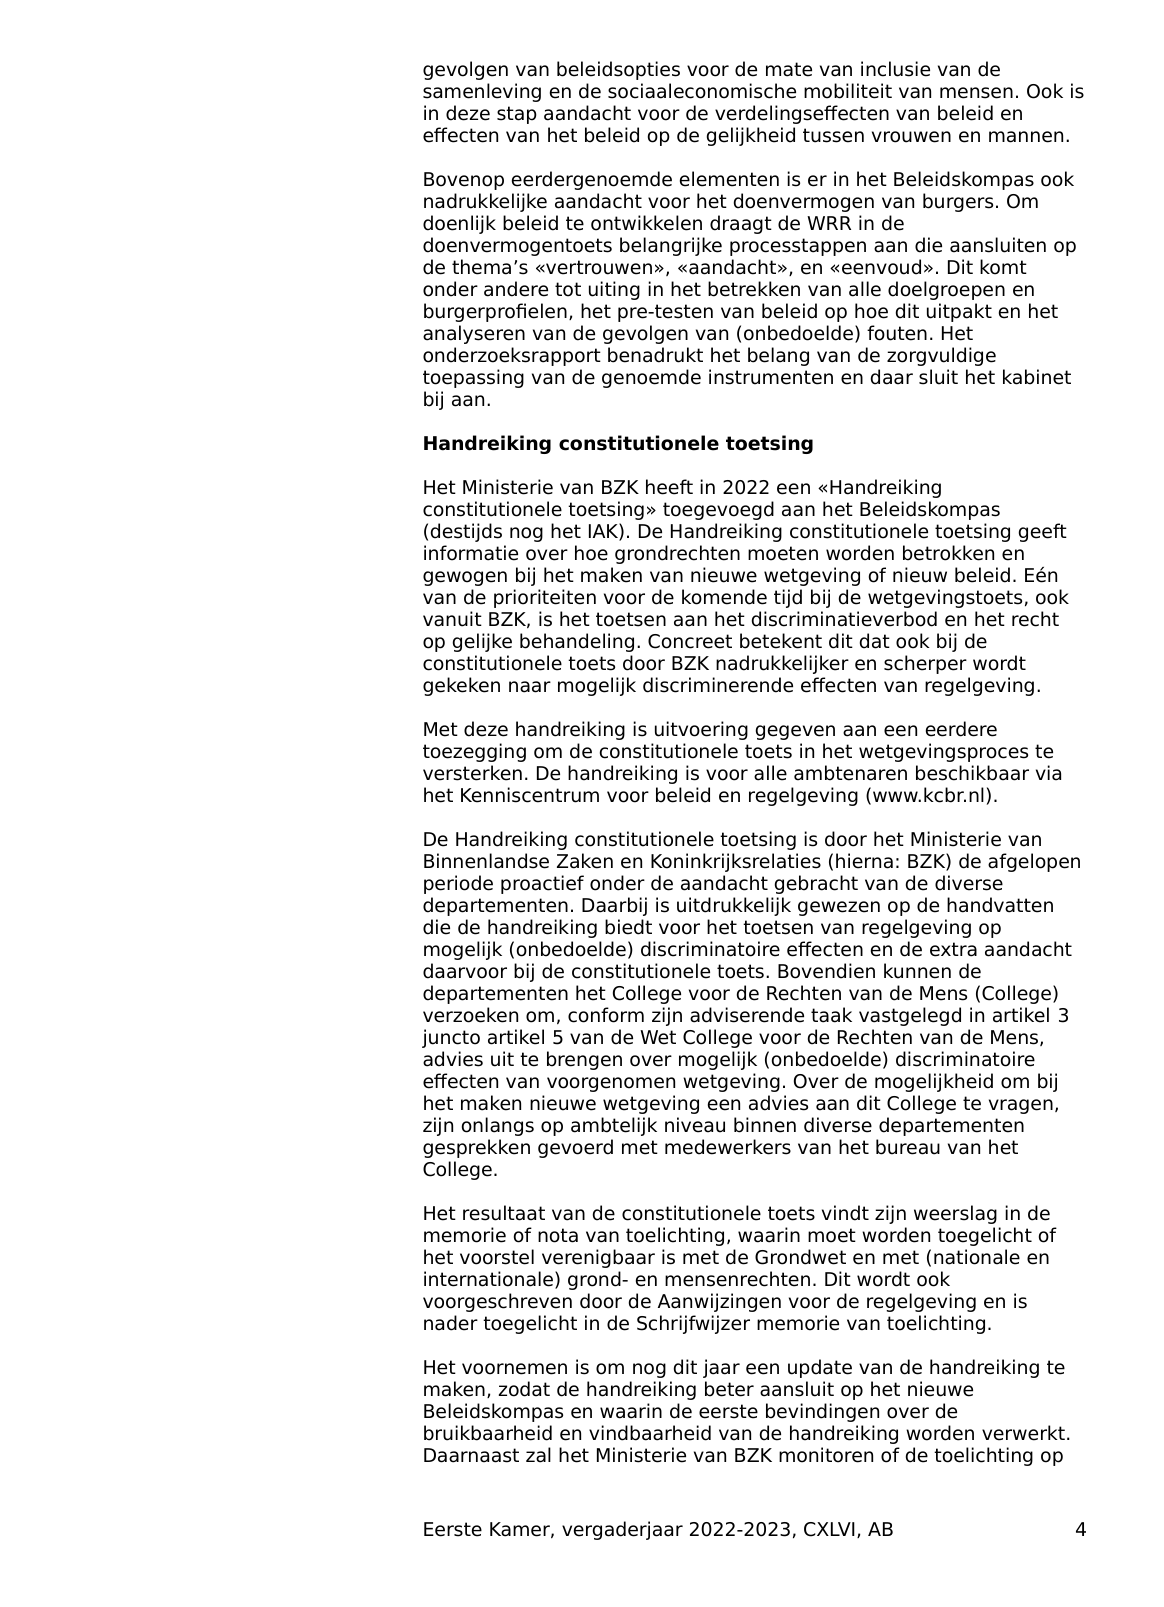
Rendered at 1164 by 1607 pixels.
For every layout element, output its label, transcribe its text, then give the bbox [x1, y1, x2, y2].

text Met deze handreiking is uitvoering gegeven aan een eerdere toezegging om de constitutionele toets in het wetgevingsproces te versterken. De handreiking is voor alle ambtenaren beschikbaar via het Kenniscentrum voor beleid en regelgeving (www.kcbr.nl). [422, 719, 1087, 807]
subtitle Handreiking constitutionele toetsing [422, 433, 1087, 455]
text Het Ministerie van BZK heeft in 2022 een «Handreiking constitutionele toetsing» toegevoegd aan het Beleidskompas (destijds nog het IAK). De Handreiking constitutionele toetsing geeft informatie over hoe grondrechten moeten worden betrokken en gewogen bij het maken van nieuwe wetgeving of nieuw beleid. Eén van de prioriteiten voor de komende tijd bij de wetgevingstoets, ook vanuit BZK, is het toetsen aan het discriminatieverbod en het recht op gelijke behandeling. Concreet betekent dit dat ook bij de constitutionele toets door BZK nadrukkelijker en scherper wordt gekeken naar mogelijk discriminerende effecten van regelgeving. [422, 477, 1087, 697]
text Het voornemen is om nog dit jaar een update van de handreiking te maken, zodat de handreiking beter aansluit op het nieuwe Beleidskompas en waarin de eerste bevindingen over de bruikbaarheid en vindbaarheid van de handreiking worden verwerkt. Daarnaast zal het Ministerie van BZK monitoren of de toelichting op [422, 1357, 1087, 1467]
text De Handreiking constitutionele toetsing is door het Ministerie van Binnenlandse Zaken en Koninkrijksrelaties (hierna: BZK) de afgelopen periode proactief onder de aandacht gebracht van de diverse departementen. Daarbij is uitdrukkelijk gewezen op de handvatten die de handreiking biedt voor het toetsen van regelgeving op mogelijk (onbedoelde) discriminatoire effecten en de extra aandacht daarvoor bij de constitutionele toets. Bovendien kunnen de departementen het College voor de Rechten van de Mens (College) verzoeken om, conform zijn adviserende taak vastgelegd in artikel 3 juncto artikel 5 van de Wet College voor de Rechten van de Mens, advies uit te brengen over mogelijk (onbedoelde) discriminatoire effecten van voorgenomen wetgeving. Over de mogelijkheid om bij het maken nieuwe wetgeving een advies aan dit College te vragen, zijn onlangs op ambtelijk niveau binnen diverse departementen gesprekken gevoerd met medewerkers van het bureau van het College. [422, 829, 1087, 1181]
text Het resultaat van de constitutionele toets vindt zijn weerslag in de memorie of nota van toelichting, waarin moet worden toegelicht of het voorstel verenigbaar is met de Grondwet en met (nationale en internationale) grond- en mensenrechten. Dit wordt ook voorgeschreven door de Aanwijzingen voor de regelgeving en is nader toegelicht in de Schrijfwijzer memorie van toelichting. [422, 1203, 1087, 1335]
text Bovenop eerdergenoemde elementen is er in het Beleidskompas ook nadrukkelijke aandacht voor het doenvermogen van burgers. Om doenlijk beleid te ontwikkelen draagt de WRR in de doenvermogentoets belangrijke processtappen aan die aansluiten op de thema’s «vertrouwen», «aandacht», en «eenvoud». Dit komt onder andere tot uiting in het betrekken van alle doelgroepen en burgerprofielen, het pre-testen van beleid op hoe dit uitpakt en het analyseren van de gevolgen van (onbedoelde) fouten. Het onderzoeksrapport benadrukt het belang van de zorgvuldige toepassing van de genoemde instrumenten en daar sluit het kabinet bij aan. [422, 169, 1087, 411]
text gevolgen van beleidsopties voor de mate van inclusie van de samenleving en de sociaaleconomische mobiliteit van mensen. Ook is in deze stap aandacht voor de verdelingseffecten van beleid en effecten van het beleid op de gelijkheid tussen vrouwen en mannen. [422, 59, 1087, 147]
